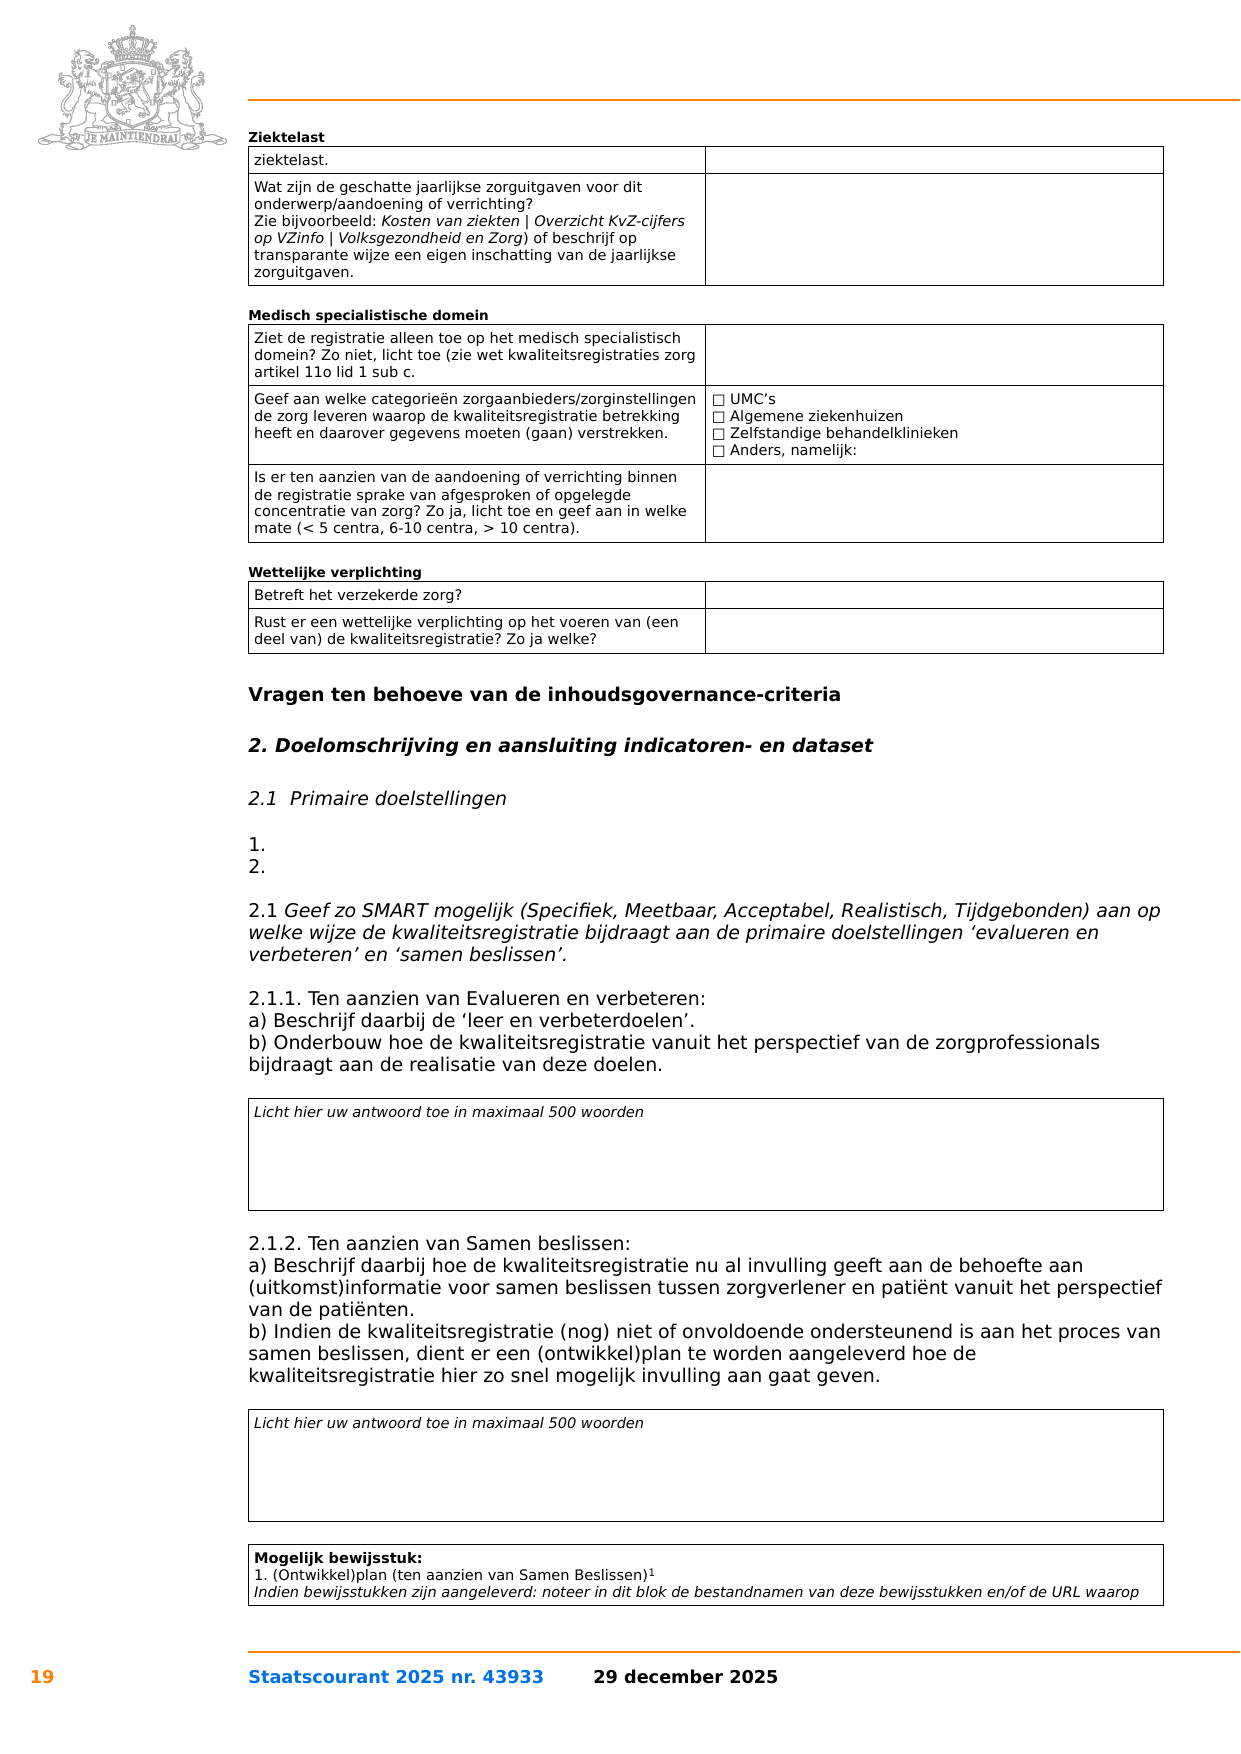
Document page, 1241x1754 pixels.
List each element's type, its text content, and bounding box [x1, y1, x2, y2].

table_cell [249, 1465, 1163, 1482]
picture [38, 25, 227, 150]
text b) Indien de kwaliteitsregistratie (nog) niet of onvoldoende ondersteunend is aan het proces van samen beslissen, dient er een (ontwikkel)plan te worden aangeleverd hoe de kwaliteitsregistratie hier zo snel mogelijk invulling aan gaat geven. [248, 1321, 1163, 1387]
table_cell Ziet de registratie alleen toe op het medisch specialistisch domein? Zo niet, licht toe (zie wet kwaliteitsregistraties zorg artikel 11o lid 1 sub c. [249, 325, 705, 385]
table_cell [706, 325, 1163, 385]
table_cell [249, 1189, 1163, 1210]
table_cell [249, 1499, 1163, 1521]
table_cell [249, 1171, 1163, 1188]
table_cell Rust er een wettelijke verplichting op het voeren van (een deel van) de kwaliteitsregistratie? Zo ja welke? [249, 609, 705, 652]
table_cell [249, 1155, 1163, 1171]
text a) Beschrijf daarbij de ‘leer en verbeterdoelen’. [248, 1010, 1163, 1032]
table_cell [249, 1483, 1163, 1499]
table_cell Is er ten aanzien van de aandoening of verrichting binnen de registratie sprake van afgesproken of opgelegde concentratie van zorg? Zo ja, licht toe en geef aan in welke mate (< 5 centra, 6-10 centra, > 10 centra). [249, 465, 705, 542]
subtitle Vragen ten behoeve van de inhoudsgovernance-criteria [248, 683, 1163, 705]
text 2.1 Geef zo SMART mogelijk (Specifiek, Meetbaar, Acceptabel, Realistisch, Tijdgebonden) aan op welke wijze de kwaliteitsregistratie bijdraagt aan de primaire doelstellingen ‘evalueren en verbeteren’ en ‘samen beslissen’. [248, 900, 1163, 966]
subtitle 2. Doelomschrijving en aansluiting indicatoren- en dataset [248, 735, 1163, 757]
text b) Onderbouw hoe de kwaliteitsregistratie vanuit het perspectief van de zorgprofessionals bijdraagt aan de realisatie van deze doelen. [248, 1032, 1163, 1076]
table_header Ziektelast [248, 130, 1163, 146]
table_header Licht hier uw antwoord toe in maximaal 500 woorden [249, 1410, 1163, 1431]
table_cell [249, 1121, 1163, 1137]
table_header Mogelijk bewijsstuk: 1. (Ontwikkel)plan (ten aanzien van Samen Beslissen)1 Indien bewijsstukken zijn aangeleverd: noteer in dit blok de bestandnamen van deze bewijsstukken en/of de URL waarop [249, 1545, 1163, 1605]
table_header Medisch specialistische domein [248, 308, 1163, 324]
table_cell [706, 174, 1163, 285]
text 2.1.1. Ten aanzien van Evalueren en verbeteren: [248, 988, 1163, 1010]
text 1. [248, 834, 1163, 856]
table_cell Wat zijn de geschatte jaarlijkse zorguitgaven voor dit onderwerp/aandoening of verrichting? Zie bijvoorbeeld: Kosten van ziekten | Overzicht KvZ-cijfers op VZinfo | Volksgezondheid en Zorg) of beschrijf op transparante wijze een eigen inschatting van de jaarlijkse zorguitgaven. [249, 174, 705, 285]
table_cell □ UMC’s □ Algemene ziekenhuizen □ Zelfstandige behandelklinieken □ Anders, namelijk: [706, 386, 1163, 464]
table_cell [249, 1449, 1163, 1465]
table_cell [706, 582, 1163, 608]
table_header Licht hier uw antwoord toe in maximaal 500 woorden [249, 1099, 1163, 1121]
table_cell [249, 1431, 1163, 1448]
table_cell Betreft het verzekerde zorg? [249, 582, 705, 608]
table_cell Geef aan welke categorieën zorgaanbieders/zorginstellingen de zorg leveren waarop de kwaliteitsregistratie betrekking heeft en daarover gegevens moeten (gaan) verstrekken. [249, 386, 705, 464]
table_cell ziektelast. [249, 147, 705, 173]
table_cell [706, 609, 1163, 652]
text a) Beschrijf daarbij hoe de kwaliteitsregistratie nu al invulling geeft aan de behoefte aan (uitkomst)informatie voor samen beslissen tussen zorgverlener en patiënt vanuit het perspectief van de patiënten. [248, 1255, 1163, 1321]
text 2. [248, 856, 1163, 878]
table_cell [249, 1138, 1163, 1154]
text 2.1.2. Ten aanzien van Samen beslissen: [248, 1233, 1163, 1255]
subtitle 2.1 Primaire doelstellingen [248, 787, 1163, 809]
table_cell [706, 147, 1163, 173]
table_header Wettelijke verplichting [248, 565, 1163, 581]
table_cell [706, 465, 1163, 542]
